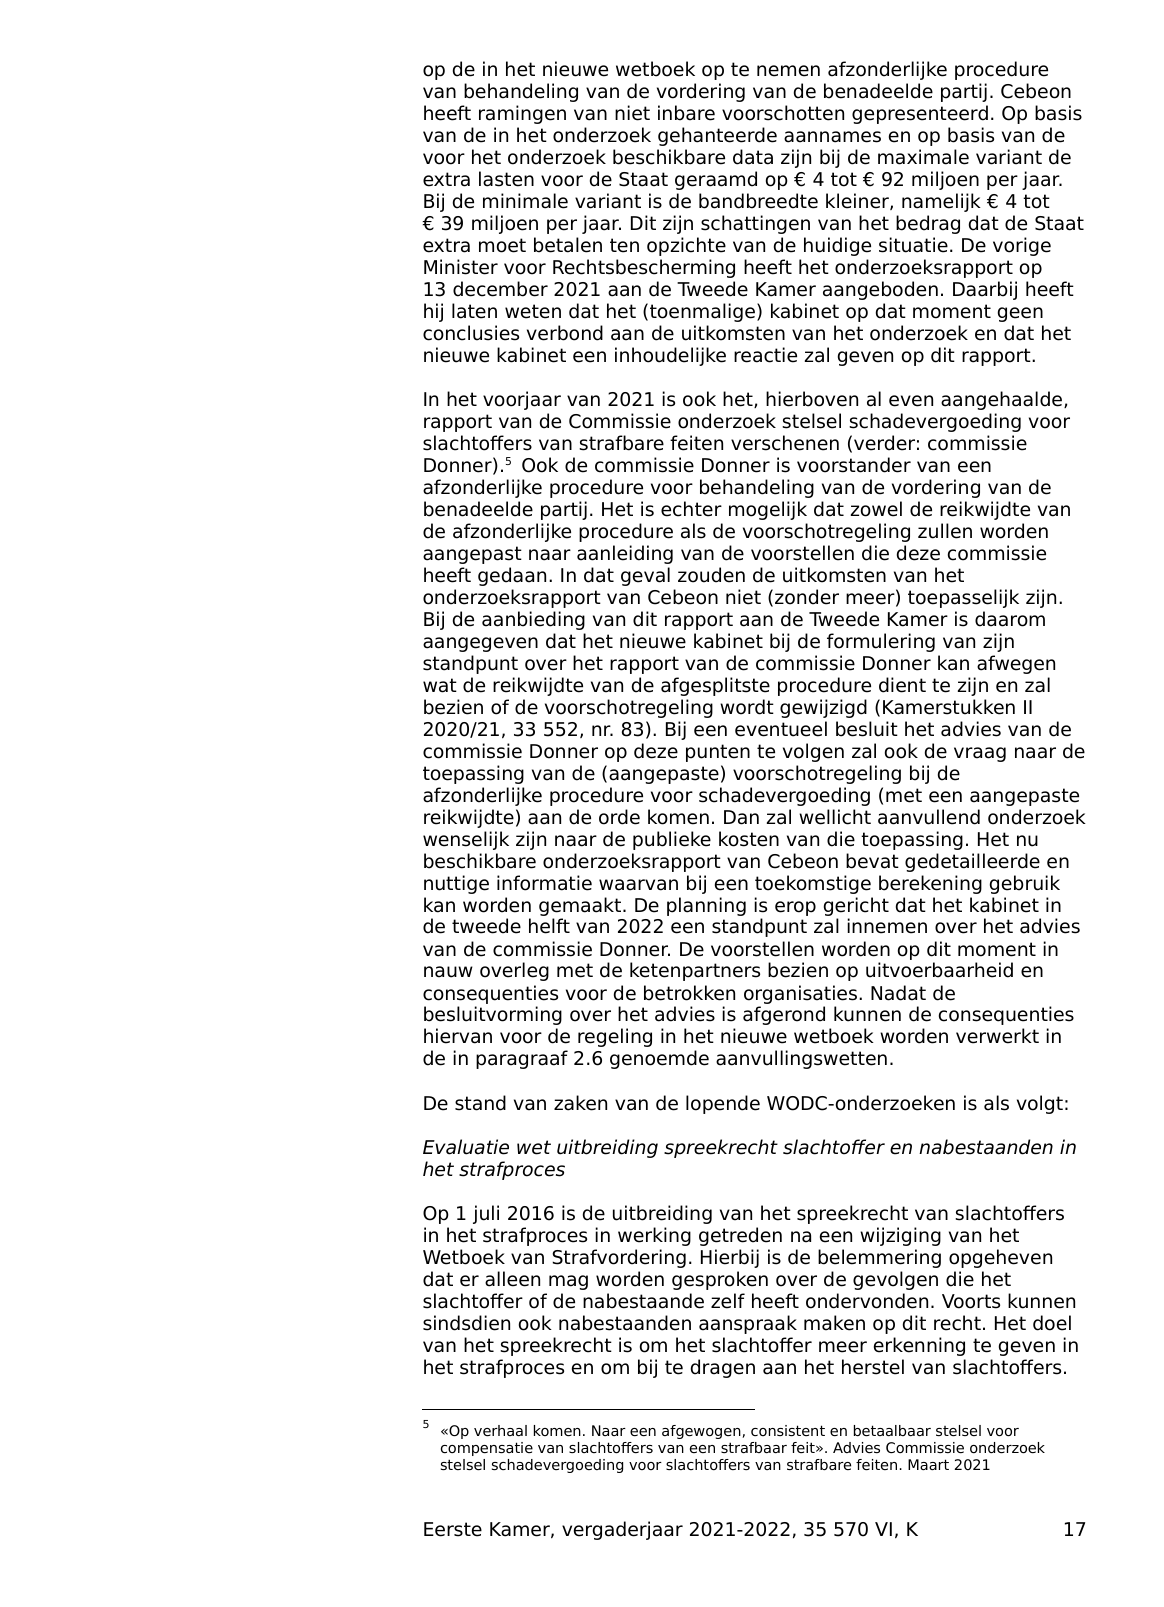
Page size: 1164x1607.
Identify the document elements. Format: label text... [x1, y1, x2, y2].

text «Op verhaal komen. Naar een afgewogen, consistent en betaalbaar stelsel voor compensatie van slachtoffers van een strafbaar feit». Advies Commissie onderzoek stelsel schadevergoeding voor slachtoffers van strafbare feiten. Maart 2021 [422, 1418, 1087, 1474]
text op de in het nieuwe wetboek op te nemen afzonderlijke procedure van behandeling van de vordering van de benadeelde partij. Cebeon heeft ramingen van niet inbare voorschotten gepresenteerd. Op basis van de in het onderzoek gehanteerde aannames en op basis van de voor het onderzoek beschikbare data zijn bij de maximale variant de extra lasten voor de Staat geraamd op € 4 tot € 92 miljoen per jaar. Bij de minimale variant is de bandbreedte kleiner, namelijk € 4 tot € 39 miljoen per jaar. Dit zijn schattingen van het bedrag dat de Staat extra moet betalen ten opzichte van de huidige situatie. De vorige Minister voor Rechtsbescherming heeft het onderzoeksrapport op 13 december 2021 aan de Tweede Kamer aangeboden. Daarbij heeft hij laten weten dat het (toenmalige) kabinet op dat moment geen conclusies verbond aan de uitkomsten van het onderzoek en dat het nieuwe kabinet een inhoudelijke reactie zal geven op dit rapport. [422, 59, 1087, 367]
subtitle Evaluatie wet uitbreiding spreekrecht slachtoffer en nabestaanden in het strafproces [422, 1137, 1087, 1181]
text In het voorjaar van 2021 is ook het, hierboven al even aangehaalde, rapport van de Commissie onderzoek stelsel schadevergoeding voor slachtoffers van strafbare feiten verschenen (verder: commissie Donner). Ook de commissie Donner is voorstander van een afzonderlijke procedure voor behandeling van de vordering van de benadeelde partij. Het is echter mogelijk dat zowel de reikwijdte van de afzonderlijke procedure als de voorschotregeling zullen worden aangepast naar aanleiding van de voorstellen die deze commissie heeft gedaan. In dat geval zouden de uitkomsten van het onderzoeksrapport van Cebeon niet (zonder meer) toepasselijk zijn. Bij de aanbieding van dit rapport aan de Tweede Kamer is daarom aangegeven dat het nieuwe kabinet bij de formulering van zijn standpunt over het rapport van de commissie Donner kan afwegen wat de reikwijdte van de afgesplitste procedure dient te zijn en zal bezien of de voorschotregeling wordt gewijzigd (Kamerstukken II 2020/21, 33 552, nr. 83). Bij een eventueel besluit het advies van de commissie Donner op deze punten te volgen zal ook de vraag naar de toepassing van de (aangepaste) voorschotregeling bij de afzonderlijke procedure voor schadevergoeding (met een aangepaste reikwijdte) aan de orde komen. Dan zal wellicht aanvullend onderzoek wenselijk zijn naar de publieke kosten van die toepassing. Het nu beschikbare onderzoeksrapport van Cebeon bevat gedetailleerde en nuttige informatie waarvan bij een toekomstige berekening gebruik kan worden gemaakt. De planning is erop gericht dat het kabinet in de tweede helft van 2022 een standpunt zal innemen over het advies van de commissie Donner. De voorstellen worden op dit moment in nauw overleg met de ketenpartners bezien op uitvoerbaarheid en consequenties voor de betrokken organisaties. Nadat de besluitvorming over het advies is afgerond kunnen de consequenties hiervan voor de regeling in het nieuwe wetboek worden verwerkt in de in paragraaf 2.6 genoemde aanvullingswetten. [422, 389, 1087, 1070]
text Op 1 juli 2016 is de uitbreiding van het spreekrecht van slachtoffers in het strafproces in werking getreden na een wijziging van het Wetboek van Strafvordering. Hierbij is de belemmering opgeheven dat er alleen mag worden gesproken over de gevolgen die het slachtoffer of de nabestaande zelf heeft ondervonden. Voorts kunnen sindsdien ook nabestaanden aanspraak maken op dit recht. Het doel van het spreekrecht is om het slachtoffer meer erkenning te geven in het strafproces en om bij te dragen aan het herstel van slachtoffers. [422, 1203, 1087, 1379]
text De stand van zaken van de lopende WODC-onderzoeken is als volgt: [422, 1092, 1087, 1114]
